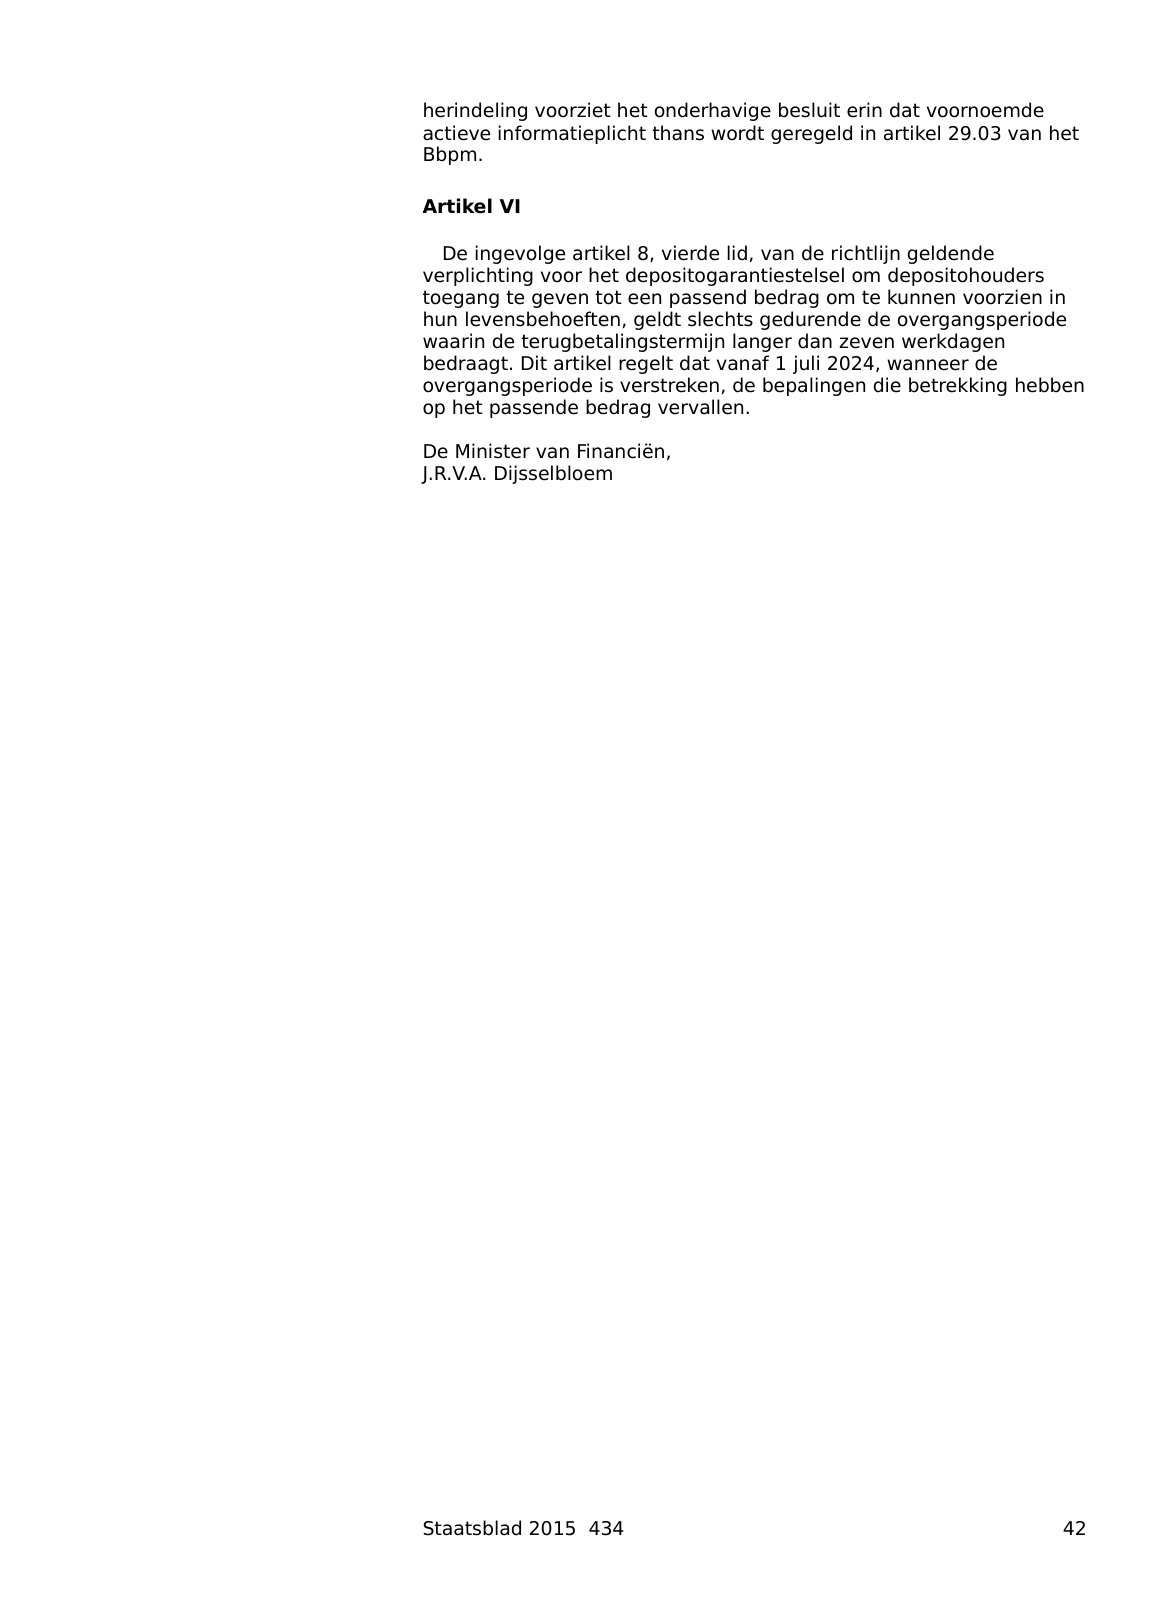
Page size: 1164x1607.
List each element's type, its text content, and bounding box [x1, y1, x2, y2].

subtitle Artikel VI [422, 196, 1087, 218]
text De ingevolge artikel 8, vierde lid, van de richtlijn geldende verplichting voor het depositogarantiestelsel om depositohouders toegang te geven tot een passend bedrag om te kunnen voorzien in hun levensbehoeften, geldt slechts gedurende de overgangsperiode waarin de terugbetalingstermijn langer dan zeven werkdagen bedraagt. Dit artikel regelt dat vanaf 1 juli 2024, wanneer de overgangsperiode is verstreken, de bepalingen die betrekking hebben op het passende bedrag vervallen. [422, 243, 1087, 419]
text herindeling voorziet het onderhavige besluit erin dat voornoemde actieve informatieplicht thans wordt geregeld in artikel 29.03 van het Bbpm. [422, 100, 1087, 166]
text De Minister van Financiën, J.R.V.A. Dijsselbloem [422, 441, 1087, 485]
